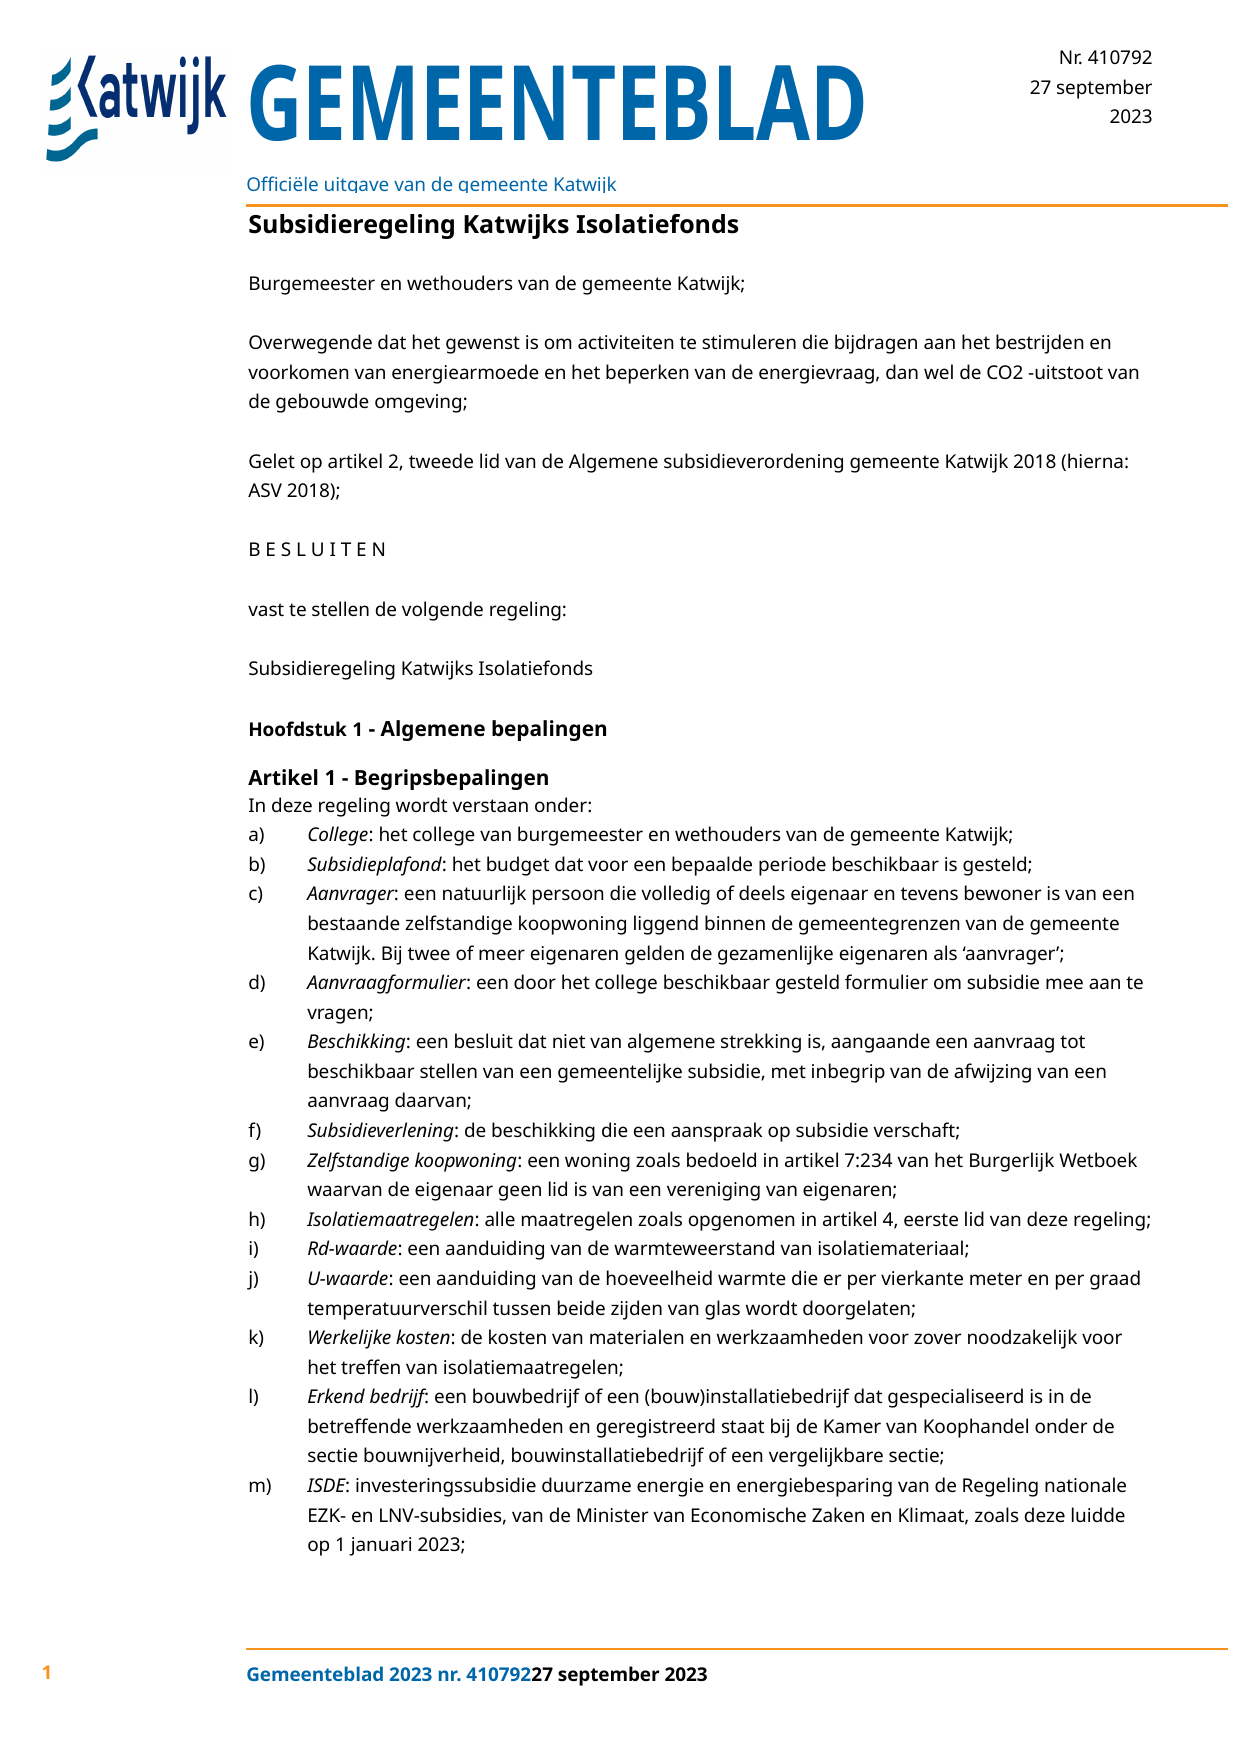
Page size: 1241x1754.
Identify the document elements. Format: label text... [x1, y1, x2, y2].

list Erkend bedrijf: een bouwbedrijf of een (bouw)installatiebedrijf dat gespecialiseerd is in de betreffende werkzaamheden en geregistreerd staat bij de Kamer van Koophandel onder de sectie bouwnijverheid, bouwinstallatiebedrijf of een vergelijkbare sectie; [248, 1383, 1152, 1468]
list ISDE: investeringssubsidie duurzame energie en energiebesparing van de Regeling nationale EZK- en LNV-subsidies, van de Minister van Economische Zaken en Klimaat, zoals deze luidde op 1 januari 2023; [248, 1472, 1152, 1557]
text Hoofdstuk 1 - Algemene bepalingen [248, 714, 1152, 742]
list Werkelijke kosten: de kosten van materialen en werkzaamheden voor zover noodzakelijk voor het treffen van isolatiemaatregelen; [248, 1324, 1152, 1379]
text In deze regeling wordt verstaan onder: [248, 792, 1152, 817]
list U-waarde: een aanduiding van de hoeveelheid warmte die er per vierkante meter en per graad temperatuurverschil tussen beide zijden van glas wordt doorgelaten; [248, 1265, 1152, 1320]
text Subsidieregeling Katwijks Isolatiefonds [248, 655, 1152, 681]
list Subsidieplafond: het budget dat voor een bepaalde periode beschikbaar is gesteld; [248, 851, 1152, 877]
list Beschikking: een besluit dat niet van algemene strekking is, aangaande een aanvraag tot beschikbaar stellen van een gemeentelijke subsidie, met inbegrip van de afwijzing van een aanvraag daarvan; [248, 1028, 1152, 1113]
list Subsidieverlening: de beschikking die een aanspraak op subsidie verschaft; [248, 1117, 1152, 1143]
list Zelfstandige koopwoning: een woning zoals bedoeld in artikel 7:234 van het Burgerlijk Wetboek waarvan de eigenaar geen lid is van een vereniging van eigenaren; [248, 1147, 1152, 1202]
list College: het college van burgemeester en wethouders van de gemeente Katwijk; [248, 821, 1152, 847]
text Subsidieregeling Katwijks Isolatiefonds [248, 207, 1152, 241]
text Overwegende dat het gewenst is om activiteiten te stimuleren die bijdragen aan het bestrijden en voorkomen van energiearmoede en het beperken van de energievraag, dan wel de CO2 -uitstoot van de gebouwde omgeving; [248, 329, 1152, 414]
list Aanvraagformulier: een door het college beschikbaar gesteld formulier om subsidie mee aan te vragen; [248, 969, 1152, 1024]
text vast te stellen de volgende regeling: [248, 596, 1152, 621]
picture [41, 47, 231, 172]
text Artikel 1 - Begripsbepalingen [248, 763, 1152, 792]
list Isolatiemaatregelen: alle maatregelen zoals opgenomen in artikel 4, eerste lid van deze regeling; [248, 1206, 1152, 1232]
list Rd-waarde: een aanduiding van de warmteweerstand van isolatiemateriaal; [248, 1236, 1152, 1261]
text Burgemeester en wethouders van de gemeente Katwijk; [248, 270, 1152, 296]
text B E S L U I T E N [248, 537, 1152, 562]
text Gelet op artikel 2, tweede lid van de Algemene subsidieverordening gemeente Katwijk 2018 (hierna: ASV 2018); [248, 448, 1152, 503]
list Aanvrager: een natuurlijk persoon die volledig of deels eigenaar en tevens bewoner is van een bestaande zelfstandige koopwoning liggend binnen de gemeentegrenzen van de gemeente Katwijk. Bij twee of meer eigenaren gelden de gezamenlijke eigenaren als ‘aanvrager’; [248, 881, 1152, 965]
